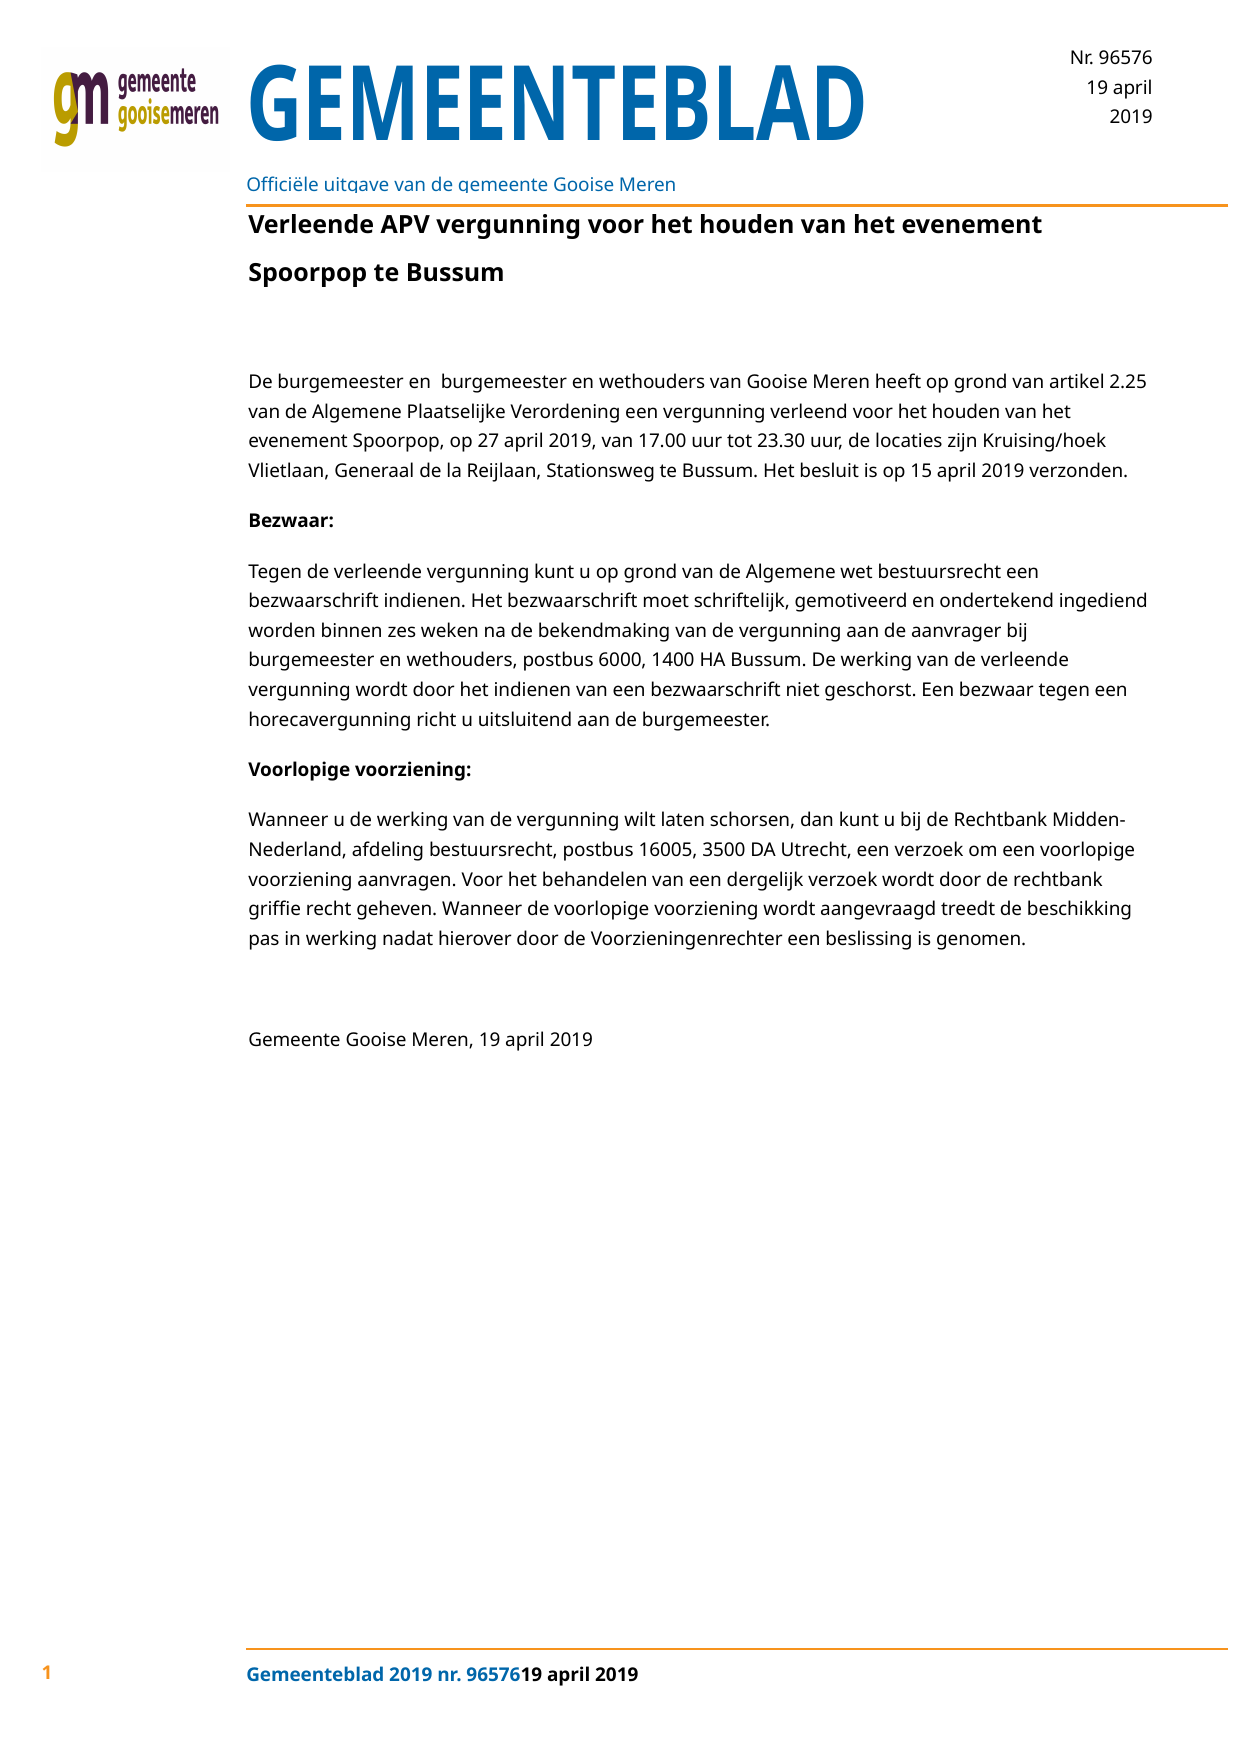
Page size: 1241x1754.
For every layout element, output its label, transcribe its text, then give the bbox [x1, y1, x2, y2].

text Voorlopige voorziening: [248, 756, 1152, 782]
text Wanneer u de werking van de vergunning wilt laten schorsen, dan kunt u bij de Rechtbank Midden-Nederland, afdeling bestuursrecht, postbus 16005, 3500 DA Utrecht, een verzoek om een voorlopige voorziening aanvragen. Voor het behandelen van een dergelijk verzoek wordt door de rechtbank griffie recht geheven. Wanneer de voorlopige voorziening wordt aangevraagd treedt de beschikking pas in werking nadat hierover door de Voorzieningenrechter een beslissing is genomen. [248, 807, 1152, 951]
text Gemeente Gooise Meren, 19 april 2019 [248, 1026, 1152, 1052]
picture [41, 47, 231, 172]
text De burgemeester en burgemeester en wethouders van Gooise Meren heeft op grond van artikel 2.25 van de Algemene Plaatselijke Verordening een vergunning verleend voor het houden van het evenement Spoorpop, op 27 april 2019, van 17.00 uur tot 23.30 uur, de locaties zijn Kruising/hoek Vlietlaan, Generaal de la Reijlaan, Stationsweg te Bussum. Het besluit is op 15 april 2019 verzonden. [248, 368, 1152, 483]
text Tegen de verleende vergunning kunt u op grond van de Algemene wet bestuursrecht een bezwaarschrift indienen. Het bezwaarschrift moet schriftelijk, gemotiveerd en ondertekend ingediend worden binnen zes weken na de bekendmaking van de vergunning aan de aanvrager bij burgemeester en wethouders, postbus 6000, 1400 HA Bussum. De werking van de verleende vergunning wordt door het indienen van een bezwaarschrift niet geschorst. Een bezwaar tegen een horecavergunning richt u uitsluitend aan de burgemeester. [248, 558, 1152, 732]
text Verleende APV vergunning voor het houden van het evenement Spoorpop te Bussum [248, 207, 1152, 288]
text Bezwaar: [248, 507, 1152, 533]
